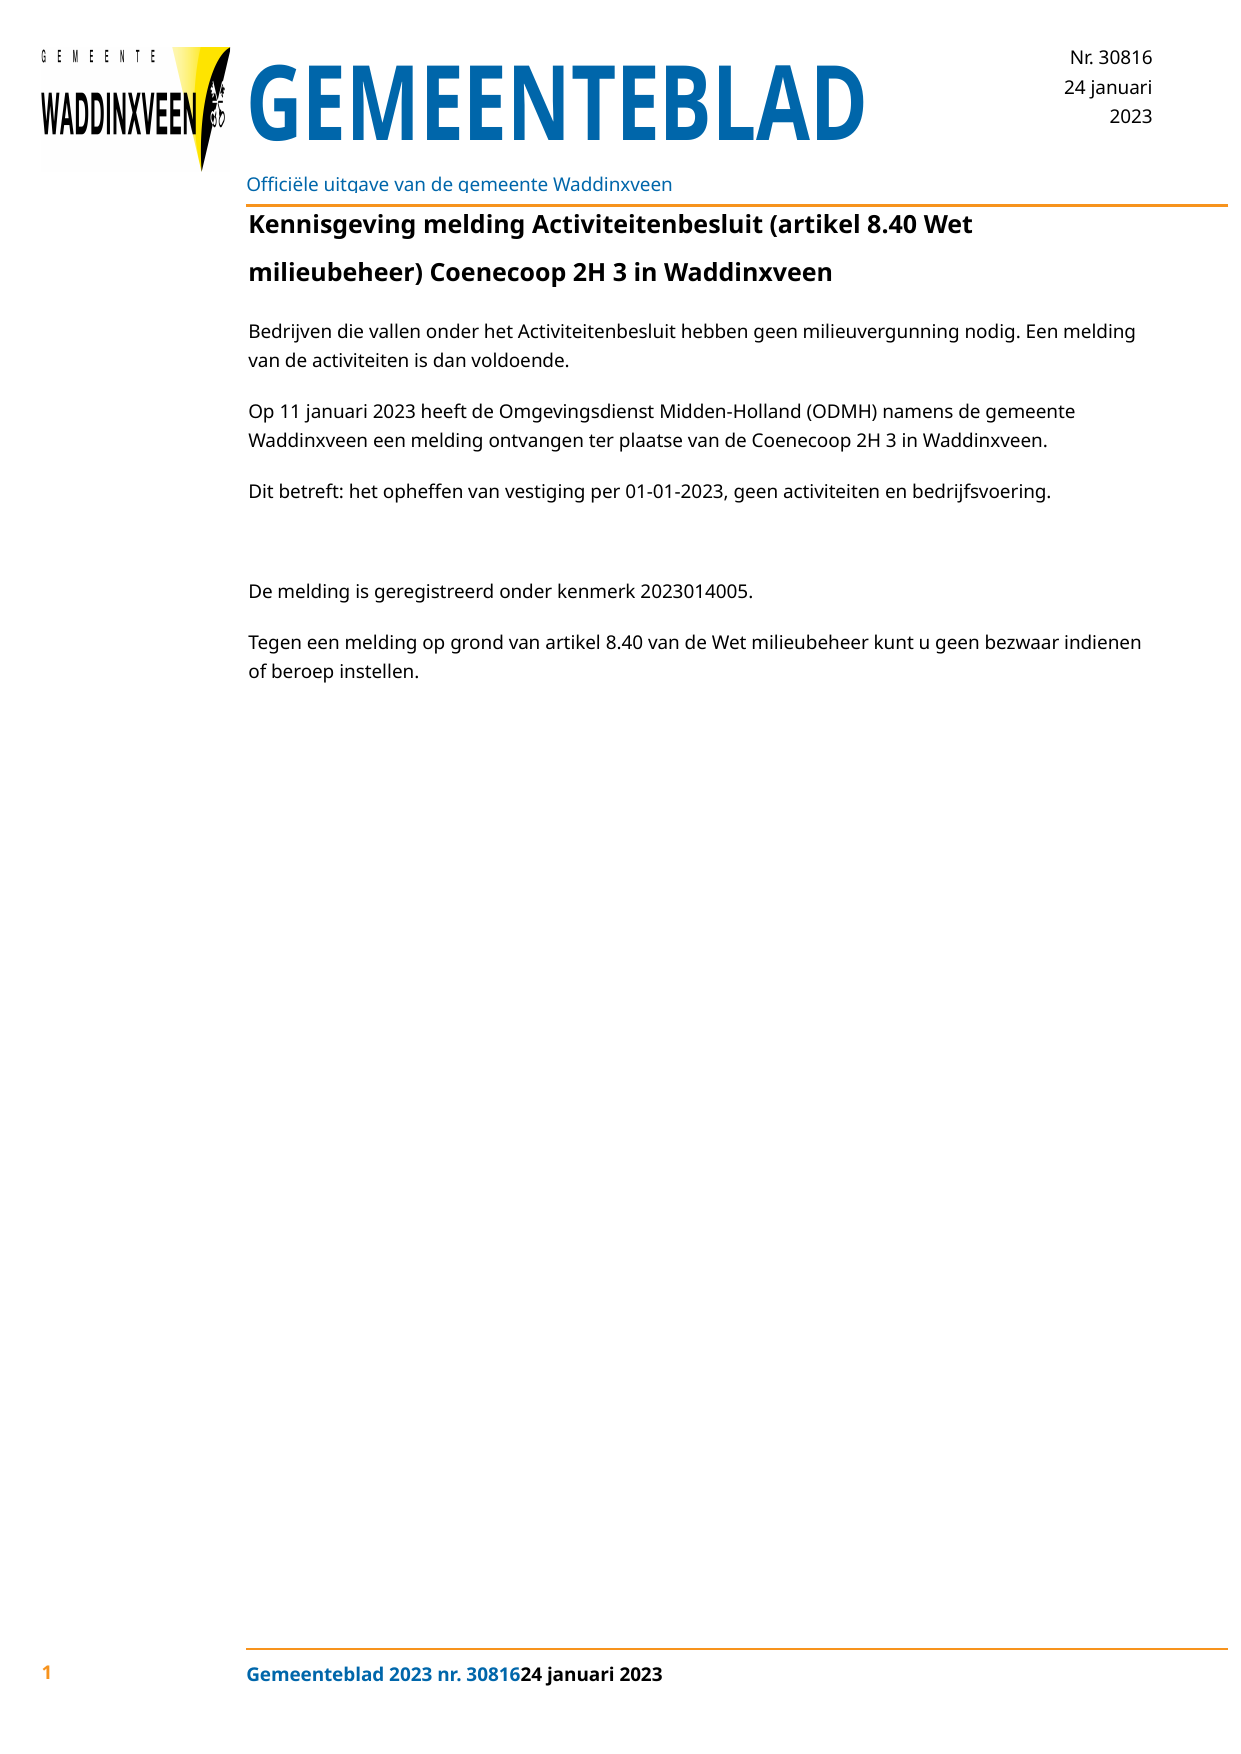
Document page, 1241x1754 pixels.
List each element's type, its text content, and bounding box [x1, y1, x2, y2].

text Bedrijven die vallen onder het Activiteitenbesluit hebben geen milieuvergunning nodig. Een melding van de activiteiten is dan voldoende. [248, 318, 1152, 373]
text De melding is geregistreerd onder kenmerk 2023014005. [248, 579, 1152, 604]
picture [41, 47, 231, 172]
text Tegen een melding op grond van artikel 8.40 van de Wet milieubeheer kunt u geen bezwaar indienen of beroep instellen. [248, 629, 1152, 684]
text Op 11 januari 2023 heeft de Omgevingsdienst Midden-Holland (ODMH) namens de gemeente Waddinxveen een melding ontvangen ter plaatse van de Coenecoop 2H 3 in Waddinxveen. [248, 398, 1152, 453]
text Kennisgeving melding Activiteitenbesluit (artikel 8.40 Wet milieubeheer) Coenecoop 2H 3 in Waddinxveen [248, 207, 1152, 288]
text Dit betreft: het opheffen van vestiging per 01-01-2023, geen activiteiten en bedrijfsvoering. [248, 478, 1152, 504]
